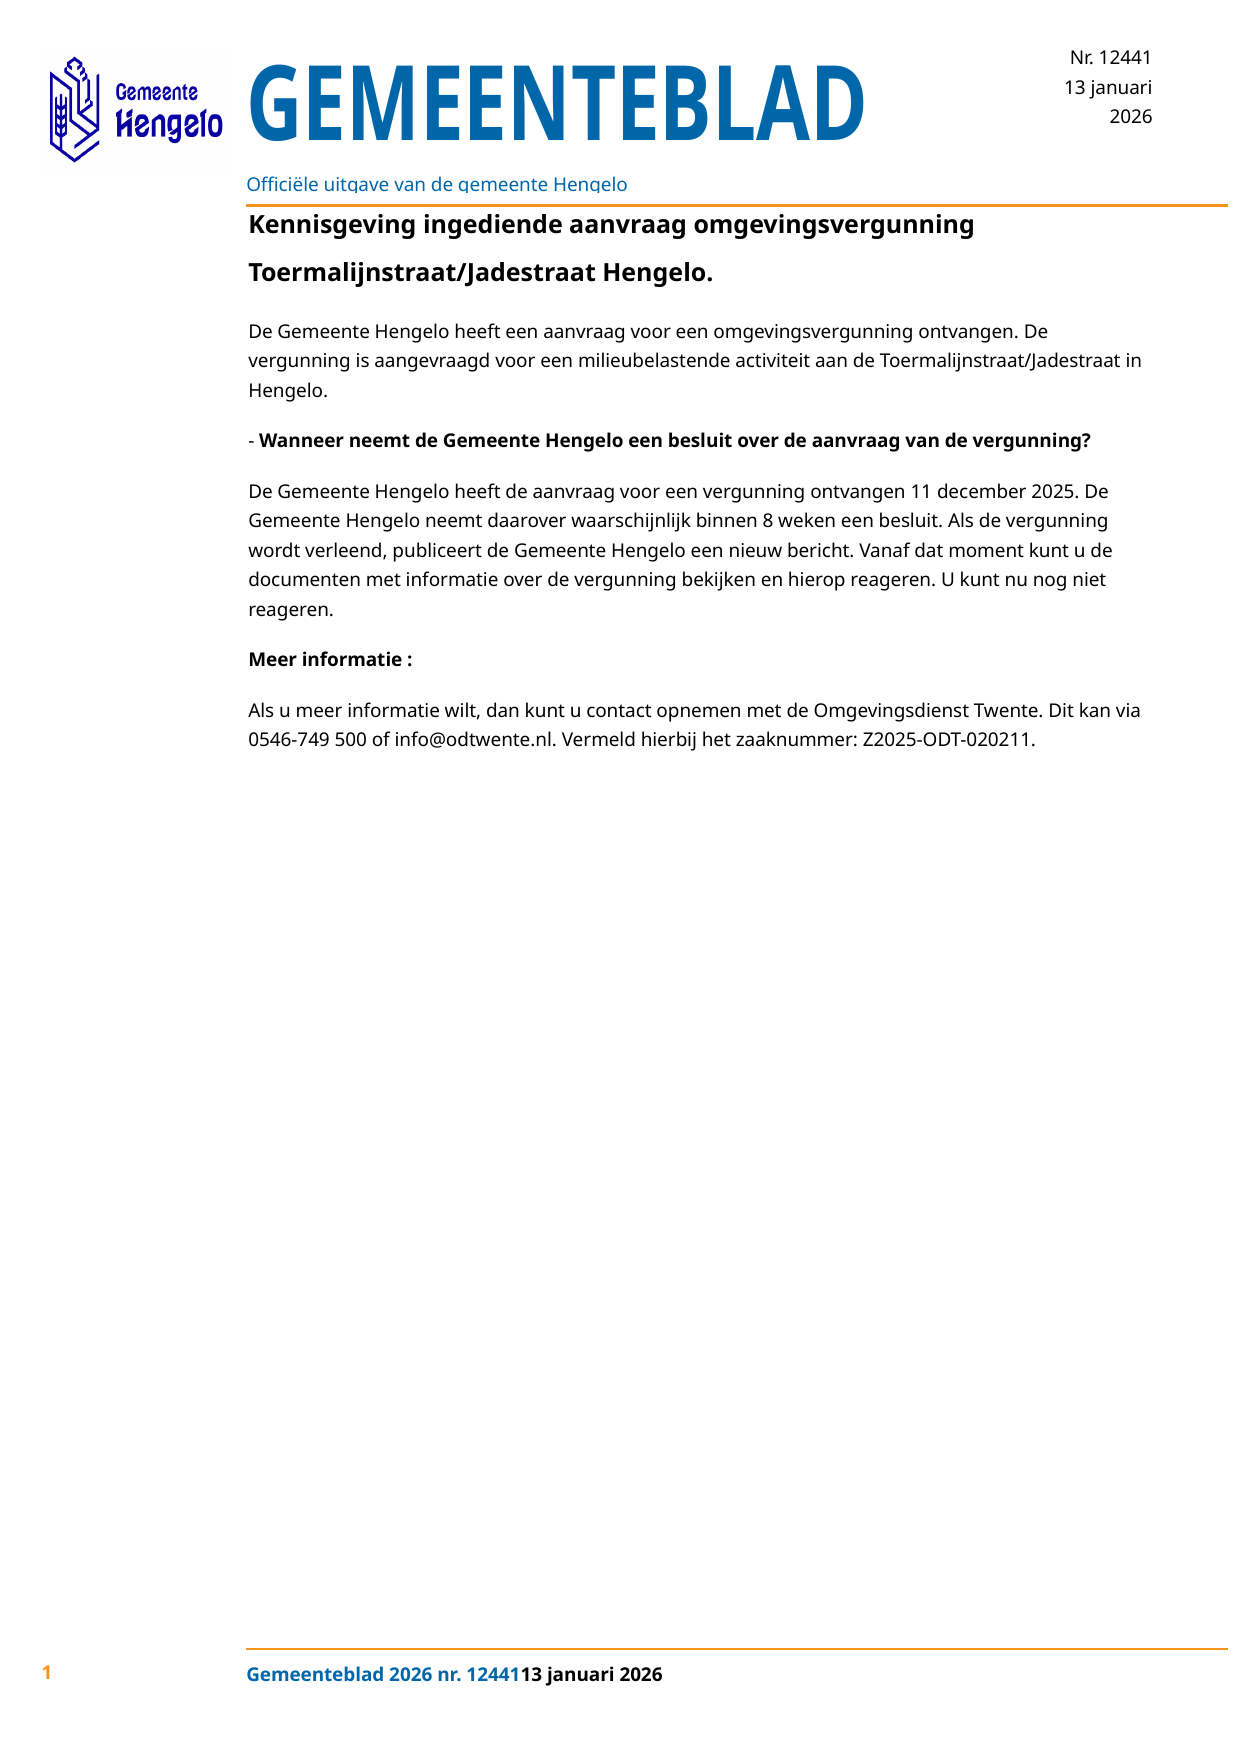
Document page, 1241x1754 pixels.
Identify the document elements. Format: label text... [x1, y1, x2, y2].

text Als u meer informatie wilt, dan kunt u contact opnemen met de Omgevingsdienst Twente. Dit kan via 0546-749 500 of info@odtwente.nl. Vermeld hierbij het zaaknummer: Z2025-ODT-020211. [248, 697, 1152, 752]
text De Gemeente Hengelo heeft een aanvraag voor een omgevingsvergunning ontvangen. De vergunning is aangevraagd voor een milieubelastende activiteit aan de Toermalijnstraat/Jadestraat in Hengelo. [248, 318, 1152, 403]
text Meer informatie : [248, 647, 1152, 672]
text Kennisgeving ingediende aanvraag omgevingsvergunning Toermalijnstraat/Jadestraat Hengelo. [248, 207, 1152, 288]
picture [41, 47, 231, 172]
text - Wanneer neemt de Gemeente Hengelo een besluit over de aanvraag van de vergunning? [248, 427, 1152, 453]
text De Gemeente Hengelo heeft de aanvraag voor een vergunning ontvangen 11 december 2025. De Gemeente Hengelo neemt daarover waarschijnlijk binnen 8 weken een besluit. Als de vergunning wordt verleend, publiceert de Gemeente Hengelo een nieuw bericht. Vanaf dat moment kunt u de documenten met informatie over de vergunning bekijken en hierop reageren. U kunt nu nog niet reageren. [248, 478, 1152, 622]
